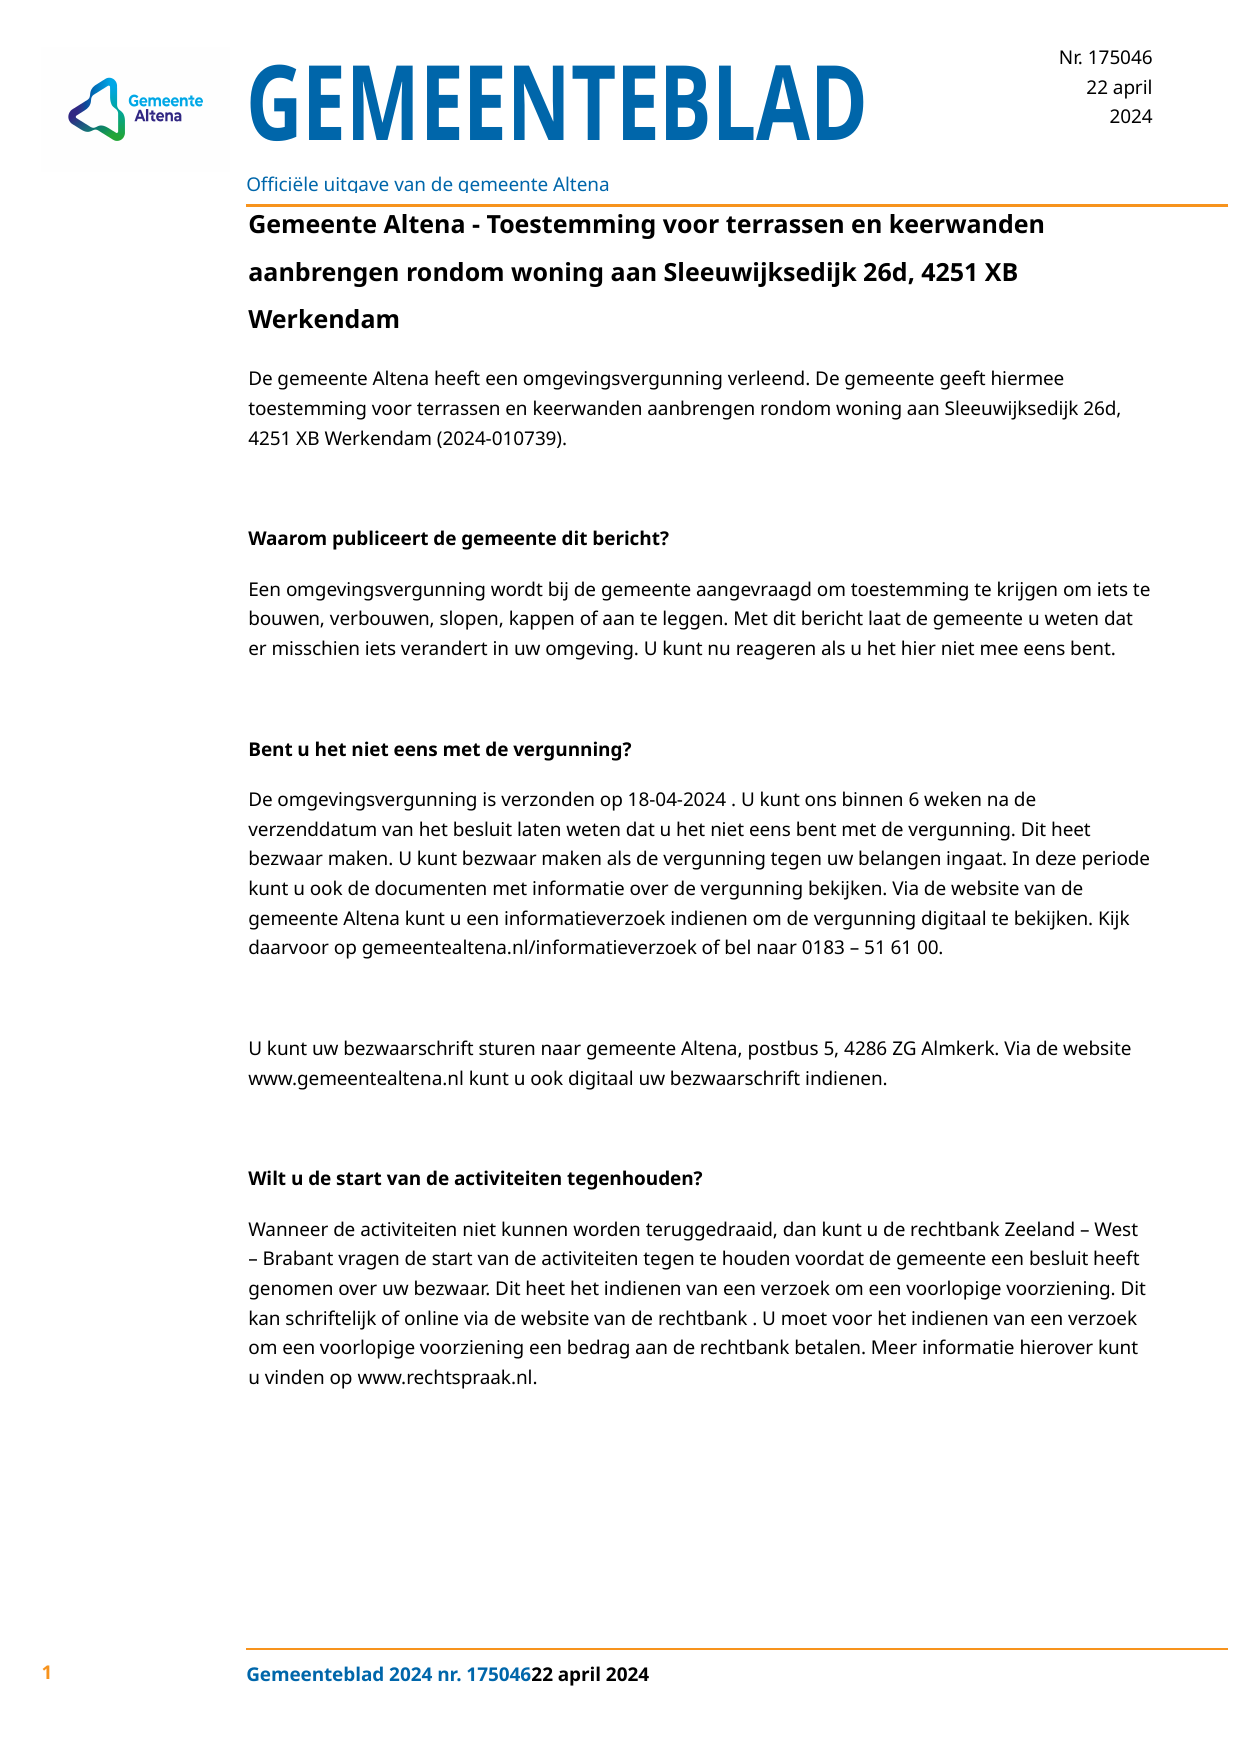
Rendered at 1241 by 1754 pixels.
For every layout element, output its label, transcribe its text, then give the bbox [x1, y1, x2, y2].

text Waarom publiceert de gemeente dit bericht? [248, 526, 1152, 551]
text Wilt u de start van de activiteiten tegenhouden? [248, 1166, 1152, 1191]
picture [41, 47, 231, 172]
text Een omgevingsvergunning wordt bij de gemeente aangevraagd om toestemming te krijgen om iets te bouwen, verbouwen, slopen, kappen of aan te leggen. Met dit bericht laat de gemeente u weten dat er misschien iets verandert in uw omgeving. U kunt nu reageren als u het hier niet mee eens bent. [248, 576, 1152, 661]
text U kunt uw bezwaarschrift sturen naar gemeente Altena, postbus 5, 4286 ZG Almkerk. Via de website www.gemeentealtena.nl kunt u ook digitaal uw bezwaarschrift indienen. [248, 1035, 1152, 1090]
text Gemeente Altena - Toestemming voor terrassen en keerwanden aanbrengen rondom woning aan Sleeuwijksedijk 26d, 4251 XB Werkendam [248, 207, 1152, 336]
text De omgevingsvergunning is verzonden op 18-04-2024 . U kunt ons binnen 6 weken na de verzenddatum van het besluit laten weten dat u het niet eens bent met de vergunning. Dit heet bezwaar maken. U kunt bezwaar maken als de vergunning tegen uw belangen ingaat. In deze periode kunt u ook de documenten met informatie over de vergunning bekijken. Via de website van de gemeente Altena kunt u een informatieverzoek indienen om de vergunning digitaal te bekijken. Kijk daarvoor op gemeentealtena.nl/informatieverzoek of bel naar 0183 – 51 61 00. [248, 786, 1152, 960]
text Wanneer de activiteiten niet kunnen worden teruggedraaid, dan kunt u de rechtbank Zeeland – West – Brabant vragen de start van de activiteiten tegen te houden voordat de gemeente een besluit heeft genomen over uw bezwaar. Dit heet het indienen van een verzoek om een voorlopige voorziening. Dit kan schriftelijk of online via de website van de rechtbank . U moet voor het indienen van een verzoek om een voorlopige voorziening een bedrag aan de rechtbank betalen. Meer informatie hierover kunt u vinden op www.rechtspraak.nl. [248, 1216, 1152, 1389]
text Bent u het niet eens met de vergunning? [248, 736, 1152, 762]
text De gemeente Altena heeft een omgevingsvergunning verleend. De gemeente geeft hiermee toestemming voor terrassen en keerwanden aanbrengen rondom woning aan Sleeuwijksedijk 26d, 4251 XB Werkendam (2024-010739). [248, 366, 1152, 450]
